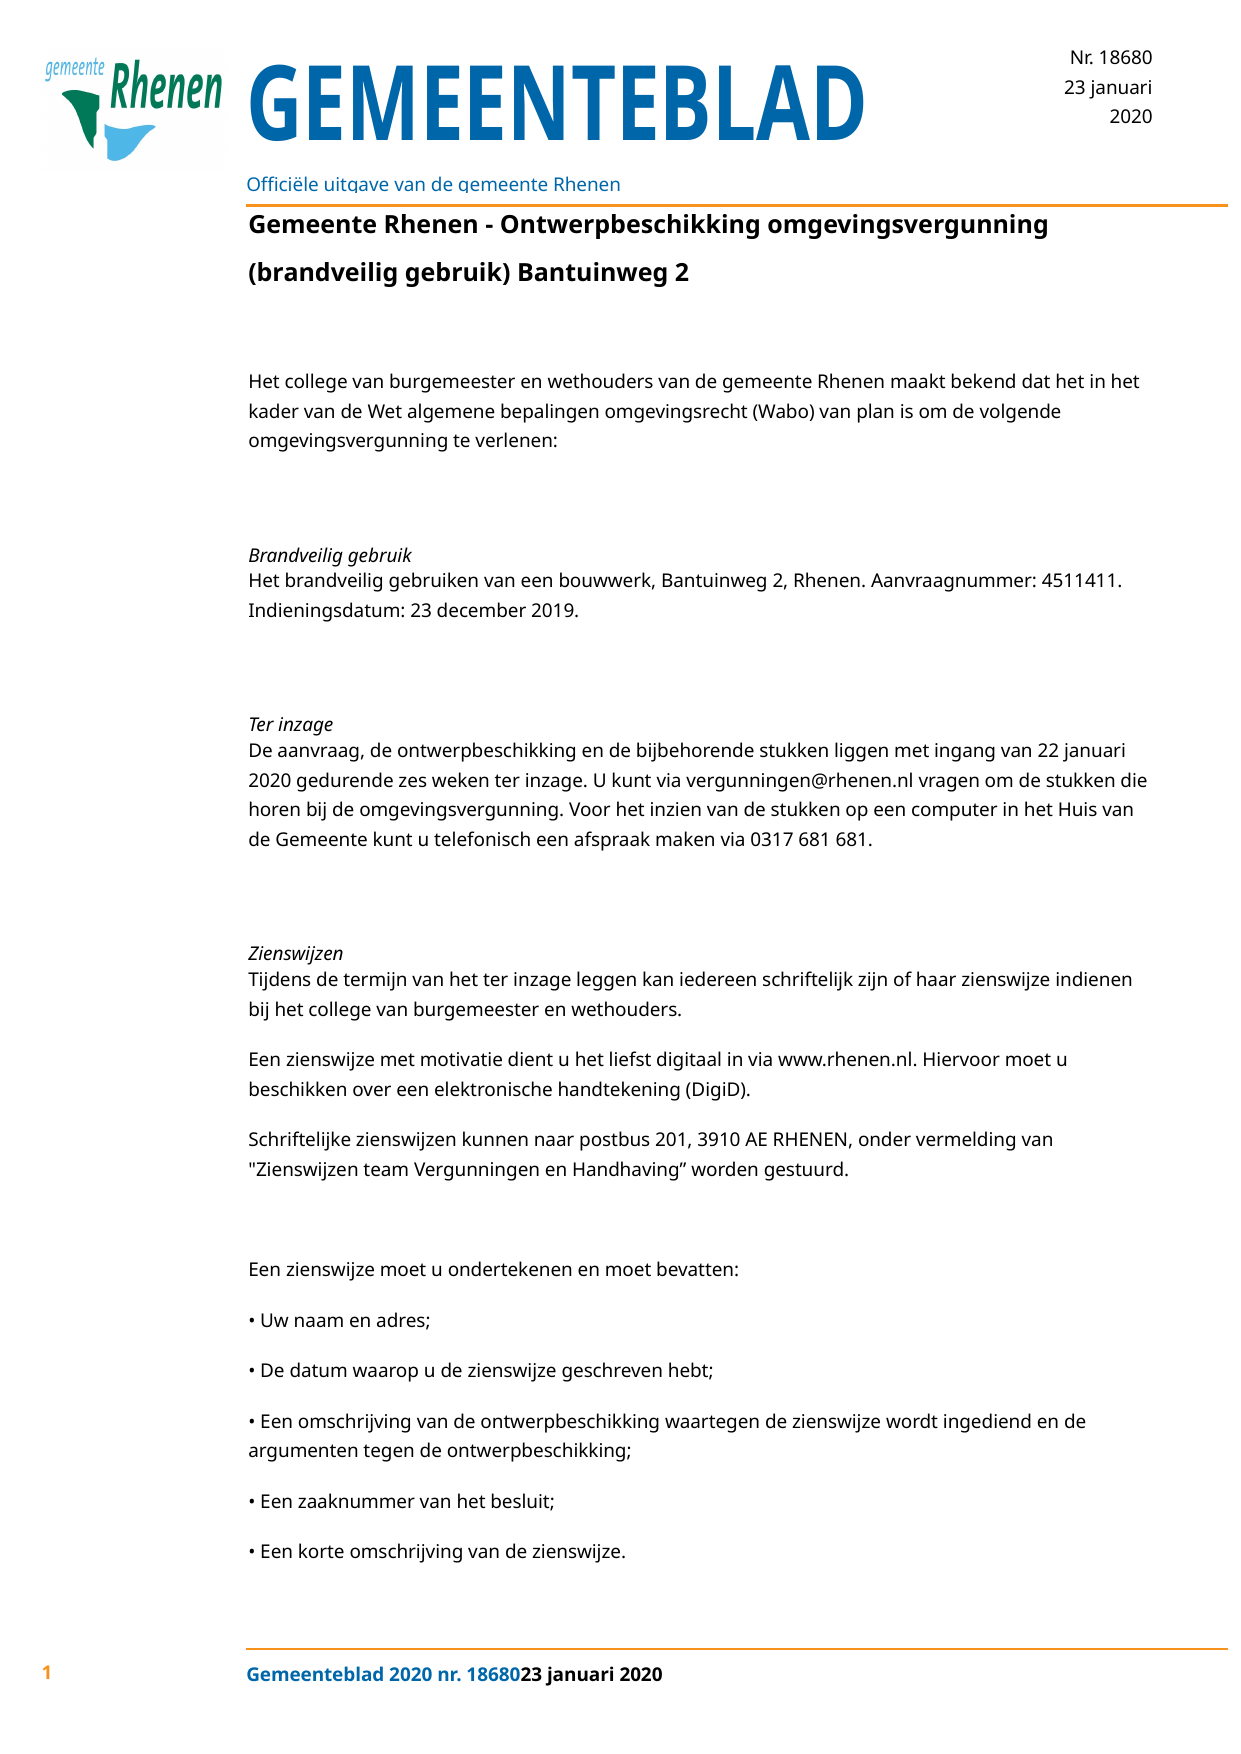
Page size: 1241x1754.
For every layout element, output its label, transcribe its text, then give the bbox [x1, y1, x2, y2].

text • De datum waarop u de zienswijze geschreven hebt; [248, 1357, 1152, 1383]
text • Een korte omschrijving van de zienswijze. [248, 1538, 1152, 1564]
text Tijdens de termijn van het ter inzage leggen kan iedereen schriftelijk zijn of haar zienswijze indienen bij het college van burgemeester en wethouders. [248, 966, 1152, 1021]
text Brandveilig gebruik [248, 542, 1152, 568]
text Een zienswijze moet u ondertekenen en moet bevatten: [248, 1257, 1152, 1282]
text Het college van burgemeester en wethouders van de gemeente Rhenen maakt bekend dat het in het kader van de Wet algemene bepalingen omgevingsrecht (Wabo) van plan is om de volgende omgevingsvergunning te verlenen: [248, 368, 1152, 453]
text Zienswijzen [248, 940, 1152, 966]
text Ter inzage [248, 712, 1152, 737]
text • Uw naam en adres; [248, 1307, 1152, 1333]
text Het brandveilig gebruiken van een bouwwerk, Bantuinweg 2, Rhenen. Aanvraagnummer: 4511411. Indieningsdatum: 23 december 2019. [248, 568, 1152, 623]
text Een zienswijze met motivatie dient u het liefst digitaal in via www.rhenen.nl. Hiervoor moet u beschikken over een elektronische handtekening (DigiD). [248, 1046, 1152, 1101]
text Gemeente Rhenen - Ontwerpbeschikking omgevingsvergunning (brandveilig gebruik) Bantuinweg 2 [248, 207, 1152, 288]
text De aanvraag, de ontwerpbeschikking en de bijbehorende stukken liggen met ingang van 22 januari 2020 gedurende zes weken ter inzage. U kunt via vergunningen@rhenen.nl vragen om de stukken die horen bij de omgevingsvergunning. Voor het inzien van de stukken op een computer in het Huis van de Gemeente kunt u telefonisch een afspraak maken via 0317 681 681. [248, 737, 1152, 852]
text • Een zaaknummer van het besluit; [248, 1488, 1152, 1513]
text Schriftelijke zienswijzen kunnen naar postbus 201, 3910 AE RHENEN, onder vermelding van "Zienswijzen team Vergunningen en Handhaving” worden gestuurd. [248, 1126, 1152, 1181]
text • Een omschrijving van de ontwerpbeschikking waartegen de zienswijze wordt ingediend en de argumenten tegen de ontwerpbeschikking; [248, 1408, 1152, 1463]
picture [41, 47, 231, 172]
